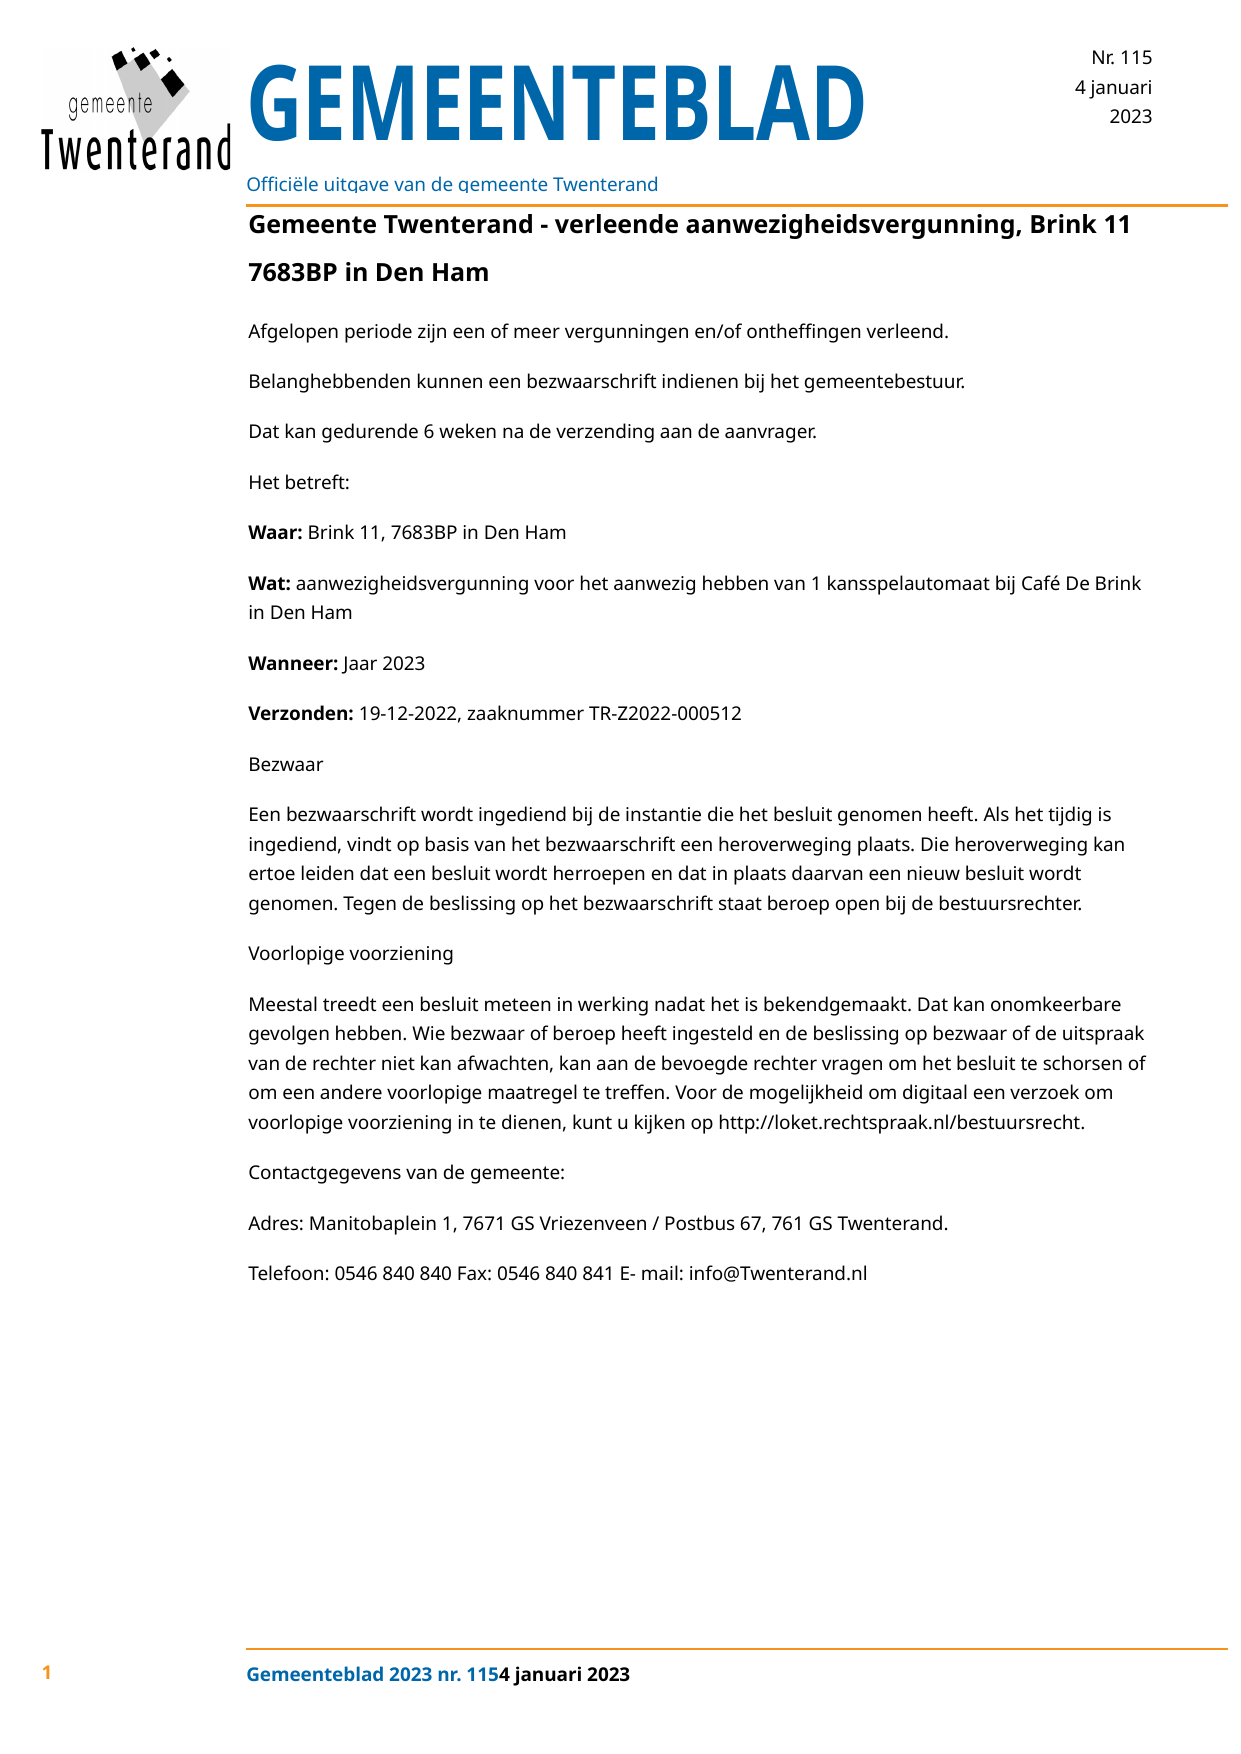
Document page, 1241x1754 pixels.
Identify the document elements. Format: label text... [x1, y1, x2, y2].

text Voorlopige voorziening [248, 940, 1152, 966]
text Meestal treedt een besluit meteen in werking nadat het is bekendgemaakt. Dat kan onomkeerbare gevolgen hebben. Wie bezwaar of beroep heeft ingesteld en de beslissing op bezwaar of de uitspraak van de rechter niet kan afwachten, kan aan de bevoegde rechter vragen om het besluit te schorsen of om een andere voorlopige maatregel te treffen. Voor de mogelijkheid om digitaal een verzoek om voorlopige voorziening in te dienen, kunt u kijken op http://loket.rechtspraak.nl/bestuursrecht. [248, 991, 1152, 1135]
text Adres: Manitobaplein 1, 7671 GS Vriezenveen / Postbus 67, 761 GS Twenterand. [248, 1210, 1152, 1236]
picture [41, 47, 231, 172]
text Gemeente Twenterand - verleende aanwezigheidsvergunning, Brink 11 7683BP in Den Ham [248, 207, 1152, 288]
text Wanneer: Jaar 2023 [248, 650, 1152, 676]
text Dat kan gedurende 6 weken na de verzending aan de aanvrager. [248, 419, 1152, 444]
text Het betreft: [248, 469, 1152, 495]
text Een bezwaarschrift wordt ingediend bij de instantie die het besluit genomen heeft. Als het tijdig is ingediend, vindt op basis van het bezwaarschrift een heroverweging plaats. Die heroverweging kan ertoe leiden dat een besluit wordt herroepen en dat in plaats daarvan een nieuw besluit wordt genomen. Tegen de beslissing op het bezwaarschrift staat beroep open bij de bestuursrechter. [248, 801, 1152, 916]
text Verzonden: 19-12-2022, zaaknummer TR-Z2022-000512 [248, 700, 1152, 726]
text Telefoon: 0546 840 840 Fax: 0546 840 841 E- mail: info@Twenterand.nl [248, 1260, 1152, 1286]
text Bezwaar [248, 751, 1152, 777]
text Belanghebbenden kunnen een bezwaarschrift indienen bij het gemeentebestuur. [248, 368, 1152, 394]
text Afgelopen periode zijn een of meer vergunningen en/of ontheffingen verleend. [248, 318, 1152, 344]
text Contactgegevens van de gemeente: [248, 1159, 1152, 1185]
text Waar: Brink 11, 7683BP in Den Ham [248, 519, 1152, 545]
text Wat: aanwezigheidsvergunning voor het aanwezig hebben van 1 kansspelautomaat bij Café De Brink in Den Ham [248, 570, 1152, 625]
